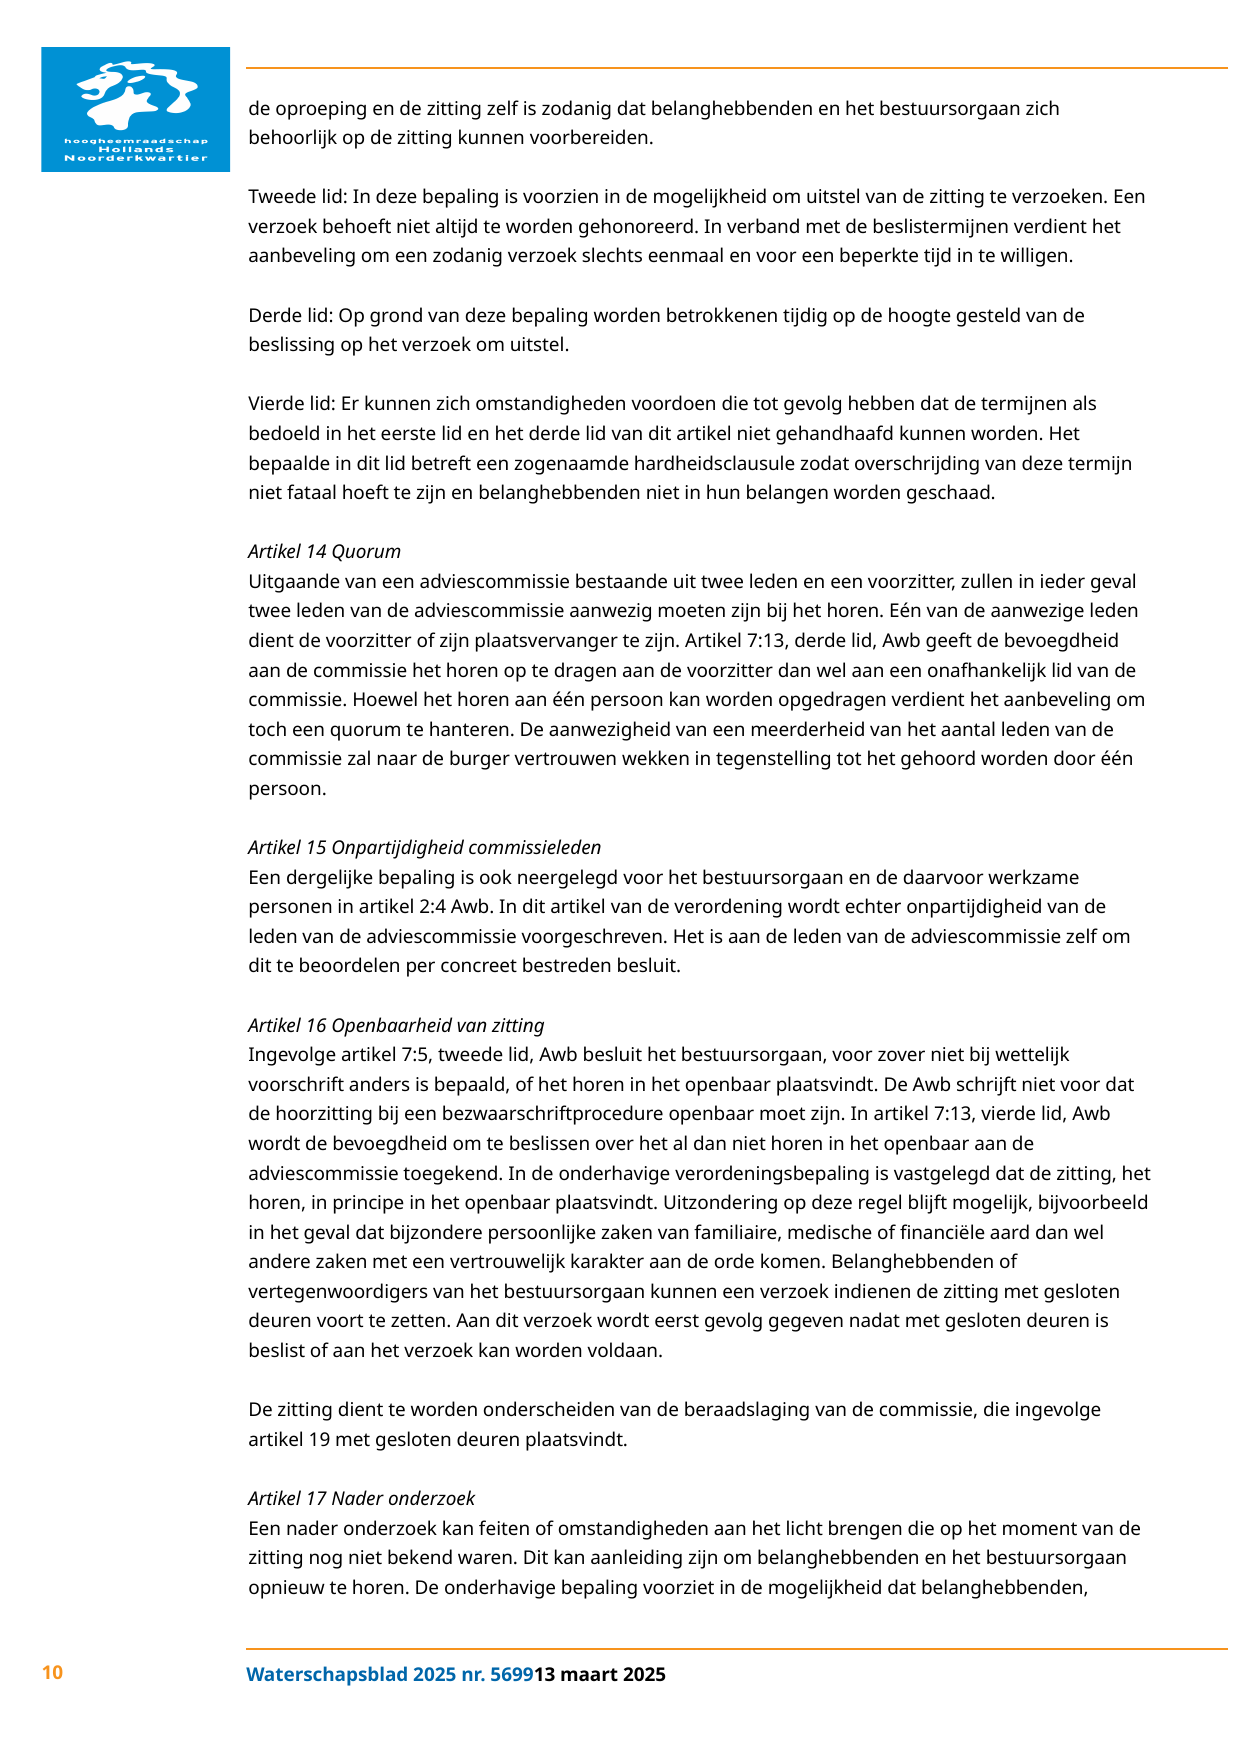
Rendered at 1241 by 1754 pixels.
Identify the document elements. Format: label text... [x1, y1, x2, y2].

picture [118, 62, 197, 112]
text Artikel 17 Nader onderzoek [248, 1485, 1152, 1511]
text de oproeping en de zitting zelf is zodanig dat belanghebbenden en het bestuursorgaan zich behoorlijk op de zitting kunnen voorbereiden. [248, 95, 1152, 150]
text Vierde lid: Er kunnen zich omstandigheden voordoen die tot gevolg hebben dat de termijnen als bedoeld in het eerste lid en het derde lid van dit artikel niet gehandhaafd kunnen worden. Het bepaalde in dit lid betreft een zogenaamde hardheidsclausule zodat overschrijding van deze termijn niet fataal hoeft te zijn en belanghebbenden niet in hun belangen worden geschaad. [248, 391, 1152, 505]
text Uitgaande van een adviescommissie bestaande uit twee leden en een voorzitter, zullen in ieder geval twee leden van de adviescommissie aanwezig moeten zijn bij het horen. Eén van de aanwezige leden dient de voorzitter of zijn plaatsvervanger te zijn. Artikel 7:13, derde lid, Awb geeft de bevoegdheid aan de commissie het horen op te dragen aan de voorzitter dan wel aan een onafhankelijk lid van de commissie. Hoewel het horen aan één persoon kan worden opgedragen verdient het aanbeveling om toch een quorum te hanteren. De aanwezigheid van een meerderheid van het aantal leden van de commissie zal naar de burger vertrouwen wekken in tegenstelling tot het gehoord worden door één persoon. [248, 568, 1152, 801]
text Artikel 14 Quorum [248, 538, 1152, 564]
picture [129, 76, 144, 82]
text Een nader onderzoek kan feiten of omstandigheden aan het licht brengen die op het moment van de zitting nog niet bekend waren. Dit kan aanleiding zijn om belanghebbenden en het bestuursorgaan opnieuw te horen. De onderhavige bepaling voorziet in de mogelijkheid dat belanghebbenden, [248, 1515, 1152, 1600]
text Tweede lid: In deze bepaling is voorzien in de mogelijkheid om uitstel van de zitting te verzoeken. Een verzoek behoeft niet altijd te worden gehonoreerd. In verband met de beslistermijnen verdient het aanbeveling om een zodanig verzoek slechts eenmaal en voor een beperkte tijd in te willigen. [248, 183, 1152, 268]
picture [78, 64, 122, 99]
text De zitting dient te worden onderscheiden van de beraadslaging van de commissie, die ingevolge artikel 19 met gesloten deuren plaatsvindt. [248, 1396, 1152, 1452]
text Derde lid: Op grond van deze bepaling worden betrokkenen tijdig op de hoogte gesteld van de beslissing op het verzoek om uitstel. [248, 302, 1152, 357]
picture [88, 87, 157, 130]
text Een dergelijke bepaling is ook neergelegd voor het bestuursorgaan en de daarvoor werkzame personen in artikel 2:4 Awb. In dit artikel van de verordening wordt echter onpartijdigheid van de leden van de adviescommissie voorgeschreven. Het is aan de leden van de adviescommissie zelf om dit te beoordelen per concreet bestreden besluit. [248, 864, 1152, 978]
text Ingevolge artikel 7:5, tweede lid, Awb besluit het bestuursorgaan, voor zover niet bij wettelijk voorschrift anders is bepaald, of het horen in het openbaar plaatsvindt. De Awb schrijft niet voor dat de hoorzitting bij een bezwaarschriftprocedure openbaar moet zijn. In artikel 7:13, vierde lid, Awb wordt de bevoegdheid om te beslissen over het al dan niet horen in het openbaar aan de adviescommissie toegekend. In de onderhavige verordeningsbepaling is vastgelegd dat de zitting, het horen, in principe in het openbaar plaatsvindt. Uitzondering op deze regel blijft mogelijk, bijvoorbeeld in het geval dat bijzondere persoonlijke zaken van familiaire, medische of financiële aard dan wel andere zaken met een vertrouwelijk karakter aan de orde komen. Belanghebbenden of vertegenwoordigers van het bestuursorgaan kunnen een verzoek indienen de zitting met gesloten deuren voort te zetten. Aan dit verzoek wordt eerst gevolg gegeven nadat met gesloten deuren is beslist of aan het verzoek kan worden voldaan. [248, 1041, 1152, 1363]
text Artikel 16 Openbaarheid van zitting [248, 1012, 1152, 1038]
text Artikel 15 Onpartijdigheid commissieleden [248, 834, 1152, 860]
